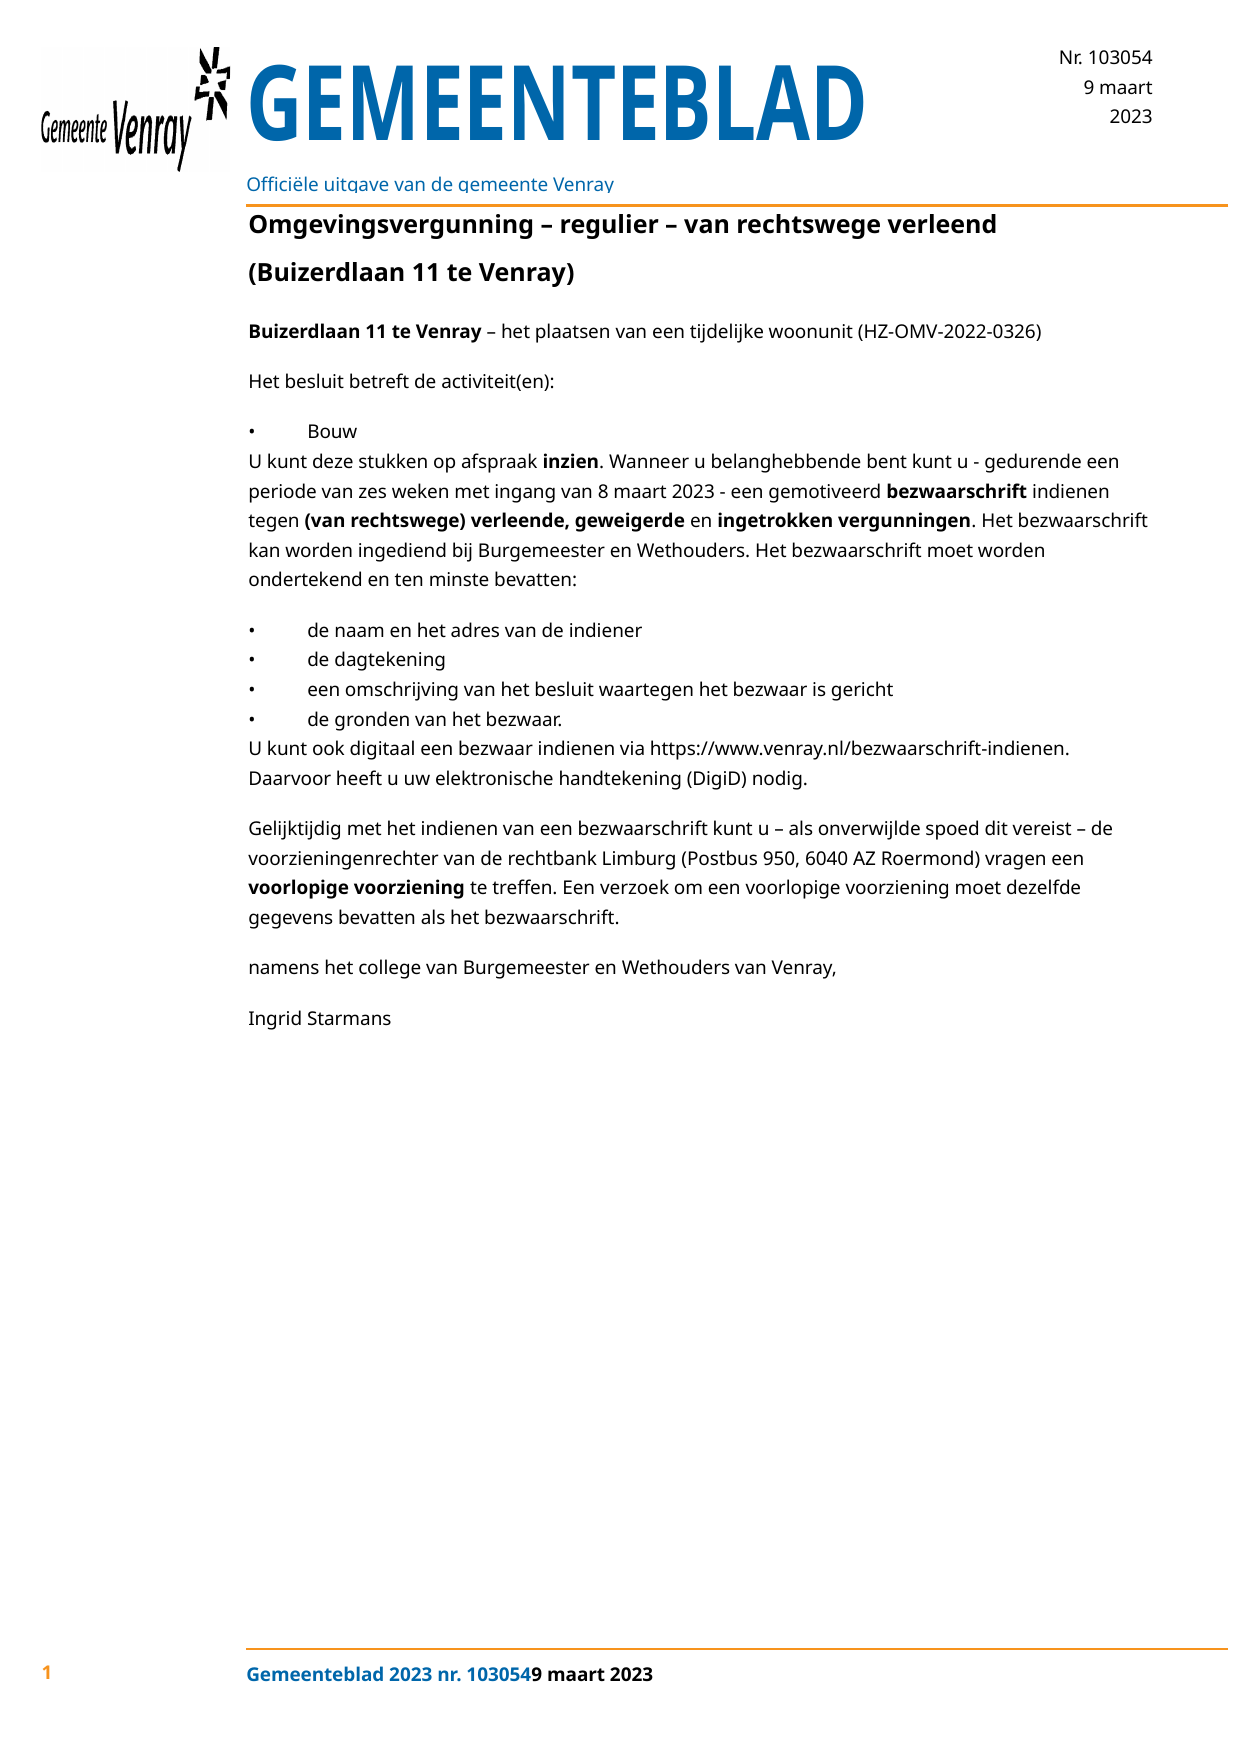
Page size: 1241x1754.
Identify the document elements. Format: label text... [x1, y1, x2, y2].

list Bouw [248, 419, 1152, 444]
text Buizerdlaan 11 te Venray – het plaatsen van een tijdelijke woonunit (HZ-OMV-2022-0326) [248, 318, 1152, 344]
list de dagtekening [248, 647, 1152, 672]
text Omgevingsvergunning – regulier – van rechtswege verleend (Buizerdlaan 11 te Venray) [248, 207, 1152, 288]
text U kunt deze stukken op afspraak inzien. Wanneer u belanghebbende bent kunt u - gedurende een periode van zes weken met ingang van 8 maart 2023 - een gemotiveerd bezwaarschrift indienen tegen (van rechtswege) verleende, geweigerde en ingetrokken vergunningen. Het bezwaarschrift kan worden ingediend bij Burgemeester en Wethouders. Het bezwaarschrift moet worden ondertekend en ten minste bevatten: [248, 448, 1152, 592]
text Gelijktijdig met het indienen van een bezwaarschrift kunt u – als onverwijlde spoed dit vereist – de voorzieningenrechter van de rechtbank Limburg (Postbus 950, 6040 AZ Roermond) vragen een voorlopige voorziening te treffen. Een verzoek om een voorlopige voorziening moet dezelfde gegevens bevatten als het bezwaarschrift. [248, 815, 1152, 930]
text namens het college van Burgemeester en Wethouders van Venray, [248, 954, 1152, 980]
list een omschrijving van het besluit waartegen het bezwaar is gericht [248, 676, 1152, 702]
text U kunt ook digitaal een bezwaar indienen via https://www.venray.nl/bezwaarschrift-indienen. Daarvoor heeft u uw elektronische handtekening (DigiD) nodig. [248, 735, 1152, 791]
picture [41, 47, 231, 172]
text Ingrid Starmans [248, 1005, 1152, 1031]
text Het besluit betreft de activiteit(en): [248, 368, 1152, 394]
list de naam en het adres van de indiener [248, 617, 1152, 643]
list de gronden van het bezwaar. [248, 706, 1152, 732]
